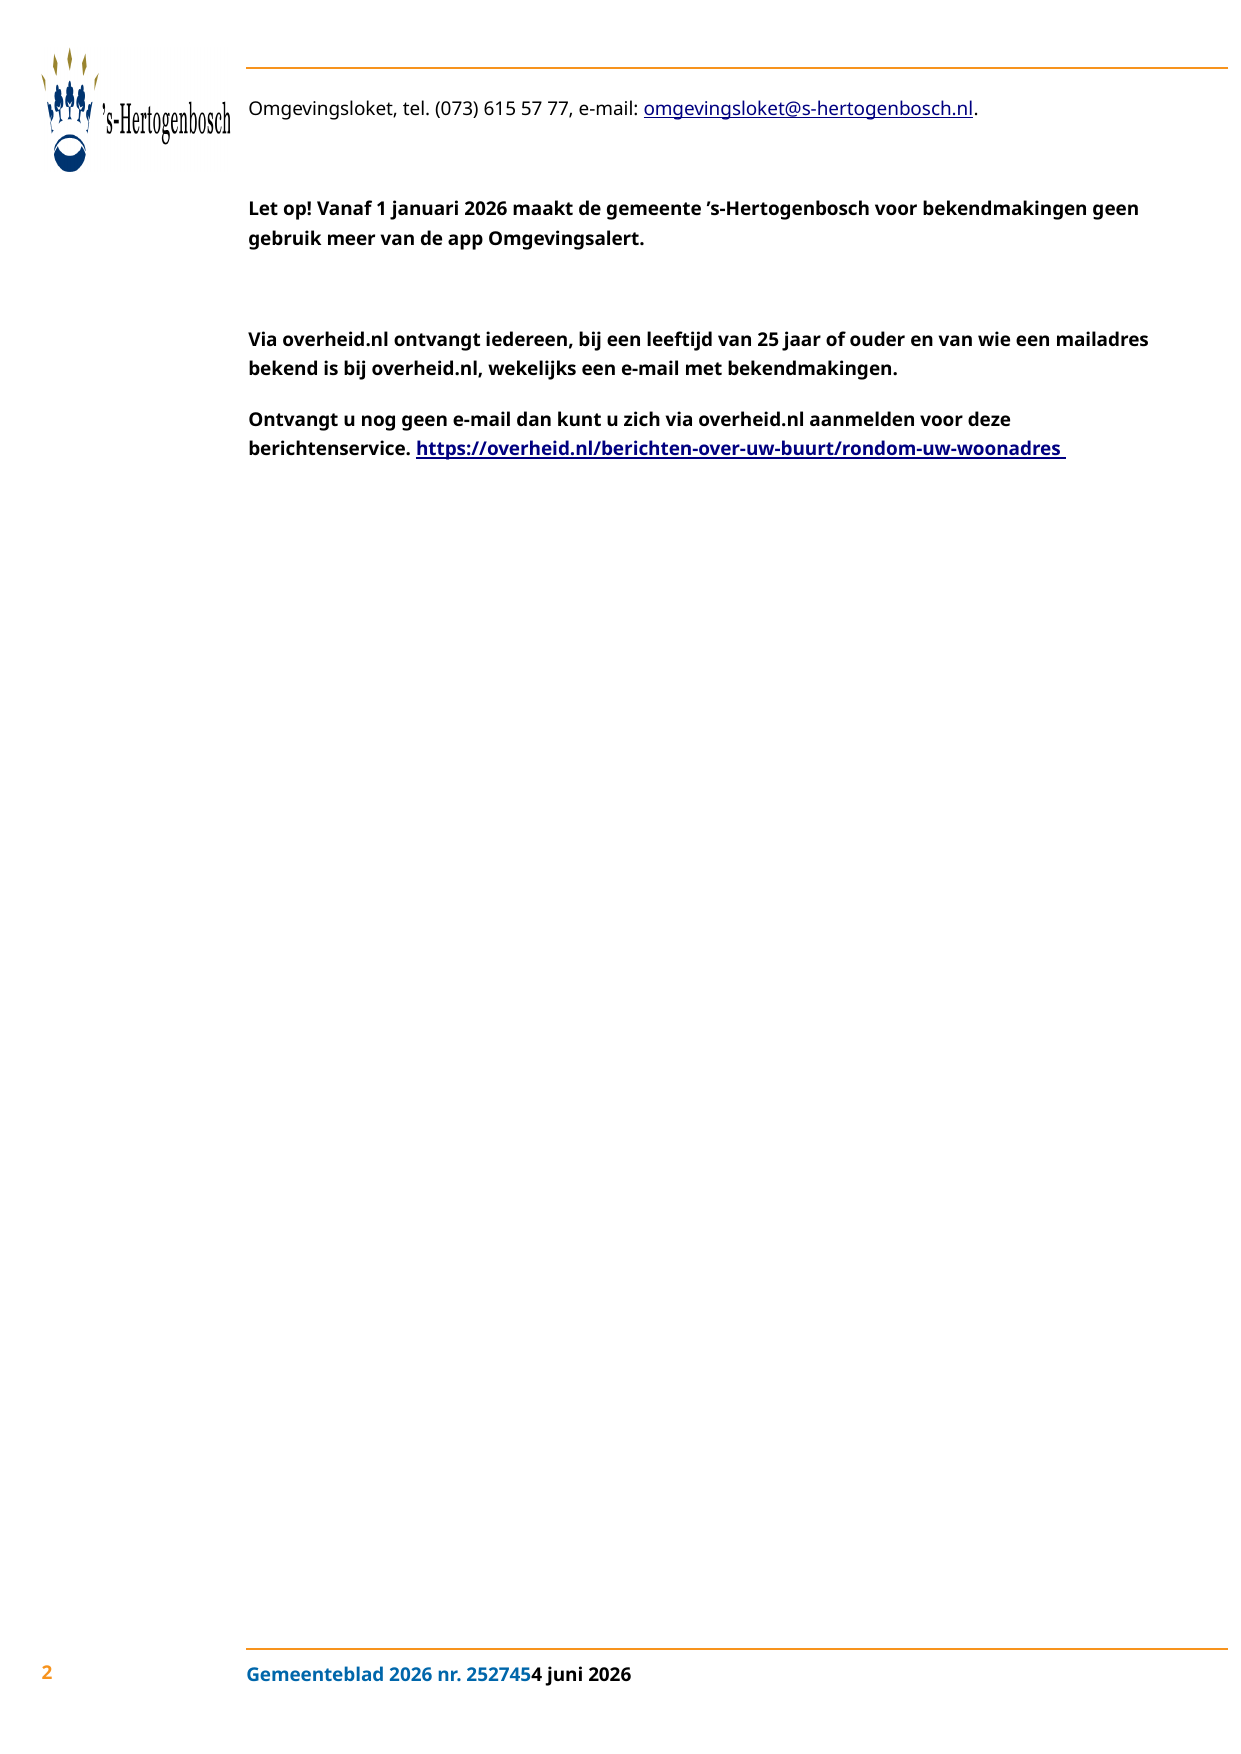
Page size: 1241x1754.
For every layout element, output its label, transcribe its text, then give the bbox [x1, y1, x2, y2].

text Via overheid.nl ontvangt iedereen, bij een leeftijd van 25 jaar of ouder en van wie een mailadres bekend is bij overheid.nl, wekelijks een e-mail met bekendmakingen. [248, 326, 1152, 381]
text Omgevingsloket, tel. (073) 615 57 77, e-mail: omgevingsloket@s-hertogenbosch.nl. [248, 95, 1152, 121]
text Let op! Vanaf 1 januari 2026 maakt de gemeente ’s-Hertogenbosch voor bekendmakingen geen gebruik meer van de app Omgevingsalert. [248, 196, 1152, 251]
picture [41, 47, 231, 172]
text Ontvangt u nog geen e-mail dan kunt u zich via overheid.nl aanmelden voor deze berichtenservice. https://overheid.nl/berichten-over-uw-buurt/rondom-uw-woonadres [248, 406, 1152, 461]
